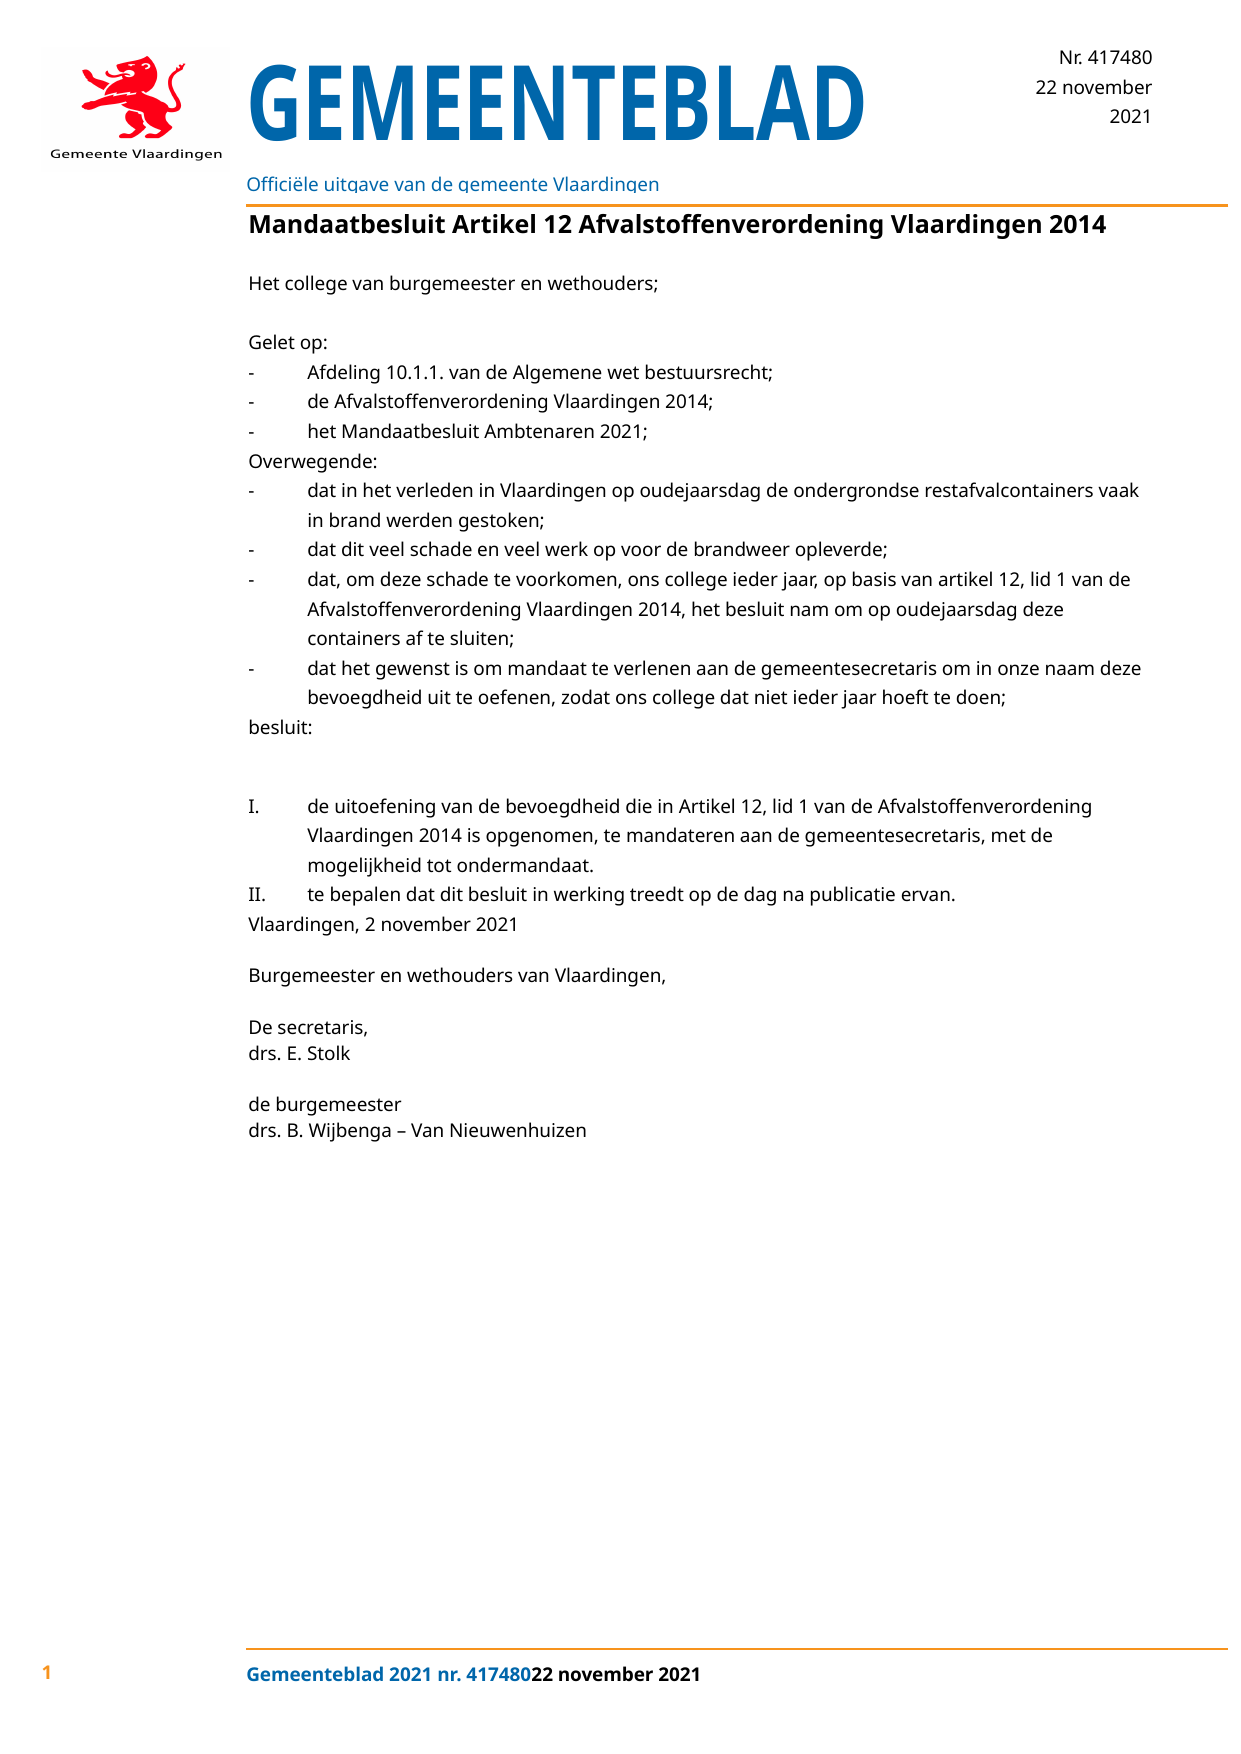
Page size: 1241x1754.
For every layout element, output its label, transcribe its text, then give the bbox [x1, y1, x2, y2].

list het Mandaatbesluit Ambtenaren 2021; [248, 418, 1152, 444]
text drs. B. Wijbenga – Van Nieuwenhuizen [248, 1117, 1152, 1143]
list dat dit veel schade en veel werk op voor de brandweer opleverde; [248, 537, 1152, 562]
list dat het gewenst is om mandaat te verlenen aan de gemeentesecretaris om in onze naam deze bevoegdheid uit te oefenen, zodat ons college dat niet ieder jaar hoeft te doen; [248, 655, 1152, 710]
list dat, om deze schade te voorkomen, ons college ieder jaar, op basis van artikel 12, lid 1 van de Afvalstoffenverordening Vlaardingen 2014, het besluit nam om op oudejaarsdag deze containers af te sluiten; [248, 566, 1152, 651]
text besluit: [248, 714, 1152, 740]
text Vlaardingen, 2 november 2021 [248, 911, 1152, 937]
list te bepalen dat dit besluit in werking treedt op de dag na publicatie ervan. [248, 882, 1152, 907]
list de uitoefening van de bevoegdheid die in Artikel 12, lid 1 van de Afvalstoffenverordening Vlaardingen 2014 is opgenomen, te mandateren aan de gemeentesecretaris, met de mogelijkheid tot ondermandaat. [248, 793, 1152, 878]
text Mandaatbesluit Artikel 12 Afvalstoffenverordening Vlaardingen 2014 [248, 207, 1152, 241]
picture [41, 47, 231, 172]
text de burgemeester [248, 1091, 1152, 1117]
list dat in het verleden in Vlaardingen op oudejaarsdag de ondergrondse restafvalcontainers vaak in brand werden gestoken; [248, 477, 1152, 533]
text De secretaris, [248, 1014, 1152, 1040]
text Burgemeester en wethouders van Vlaardingen, [248, 963, 1152, 988]
text drs. E. Stolk [248, 1040, 1152, 1066]
list Afdeling 10.1.1. van de Algemene wet bestuursrecht; [248, 359, 1152, 385]
text Overwegende: [248, 448, 1152, 473]
list de Afvalstoffenverordening Vlaardingen 2014; [248, 389, 1152, 414]
text Het college van burgemeester en wethouders; [248, 270, 1152, 296]
text Gelet op: [248, 329, 1152, 355]
